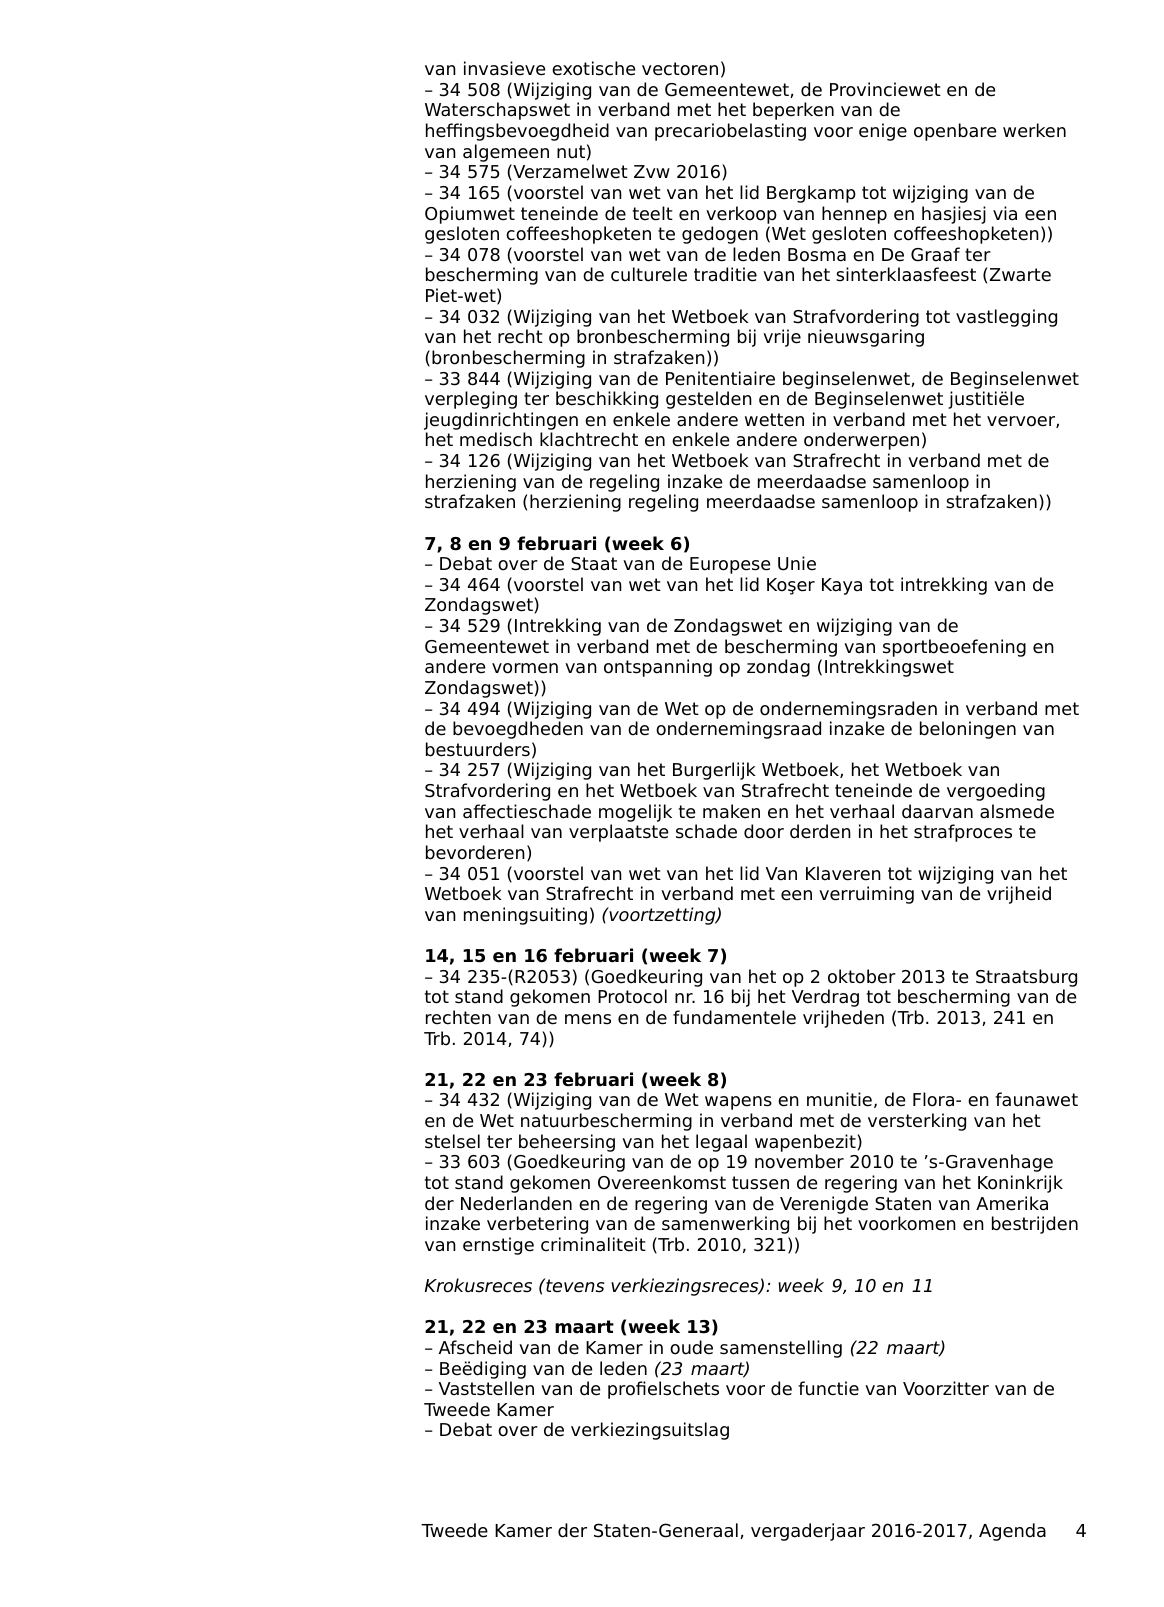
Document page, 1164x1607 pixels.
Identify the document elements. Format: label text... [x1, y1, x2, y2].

table_cell [401, 1276, 418, 1297]
table_cell [418, 1297, 1087, 1317]
table_cell [77, 451, 401, 513]
table_cell [401, 1297, 418, 1317]
table_cell [77, 1255, 401, 1276]
table_cell [77, 534, 401, 554]
table_cell – 33 844 (Wijziging van de Penitentiaire beginselenwet, de Beginselenwet verpleging ter beschikking gestelden en de Beginselenwet justitiële jeugdinrichtingen en enkele andere wetten in verband met het vervoer, het medisch klachtrecht en enkele andere onderwerpen) [418, 369, 1087, 451]
table_cell [77, 967, 401, 1049]
table_cell – 34 078 (voorstel van wet van de leden Bosma en De Graaf ter bescherming van de culturele traditie van het sinterklaasfeest (Zwarte Piet-wet) [418, 245, 1087, 307]
table_cell [77, 575, 401, 616]
table_cell – 34 126 (Wijziging van het Wetboek van Strafrecht in verband met de herziening van de regeling inzake de meerdaadse samenloop in strafzaken (herziening regeling meerdaadse samenloop in strafzaken)) [418, 451, 1087, 513]
table_cell – 34 529 (Intrekking van de Zondagswet en wijziging van de Gemeentewet in verband met de bescherming van sportbeoefening en andere vormen van ontspanning op zondag (Intrekkingswet Zondagswet)) [418, 616, 1087, 698]
table_cell – 34 165 (voorstel van wet van het lid Bergkamp tot wijziging van de Opiumwet teneinde de teelt en verkoop van hennep en hasjiesj via een gesloten coffeeshopketen te gedogen (Wet gesloten coffeeshopketen)) [418, 183, 1087, 245]
table_cell [401, 162, 418, 183]
table_cell [77, 80, 401, 162]
table_cell [77, 369, 401, 451]
table_cell [401, 1317, 418, 1338]
table_cell – Vaststellen van de profielschets voor de functie van Voorzitter van de Tweede Kamer [418, 1379, 1087, 1420]
table_cell [77, 1276, 401, 1297]
table_cell [401, 245, 418, 307]
table_cell – 34 235-(R2053) (Goedkeuring van het op 2 oktober 2013 te Straatsburg tot stand gekomen Protocol nr. 16 bij het Verdrag tot bescherming van de rechten van de mens en de fundamentele vrijheden (Trb. 2013, 241 en Trb. 2014, 74)) [418, 967, 1087, 1049]
table_cell – 34 032 (Wijziging van het Wetboek van Strafvordering tot vastlegging van het recht op bronbescherming bij vrije nieuwsgaring (bronbescherming in strafzaken)) [418, 307, 1087, 368]
table_cell [77, 1420, 401, 1441]
table_cell [401, 1049, 418, 1070]
table_cell [401, 1152, 418, 1255]
table_cell – Debat over de Staat van de Europese Unie [418, 554, 1087, 575]
table_cell [401, 925, 418, 946]
table_cell [401, 59, 418, 80]
table_cell [401, 80, 418, 162]
table_cell [401, 554, 418, 575]
table_cell [77, 699, 401, 760]
table_cell [401, 1379, 418, 1420]
table_cell [401, 946, 418, 967]
table_cell [401, 369, 418, 451]
table_cell [77, 183, 401, 245]
table_cell [401, 513, 418, 533]
table_cell [401, 451, 418, 513]
table_cell [77, 307, 401, 368]
table_cell [401, 967, 418, 1049]
table_cell [77, 1152, 401, 1255]
table_cell [401, 575, 418, 616]
table_cell Krokusreces (tevens verkiezingsreces): week 9, 10 en 11 [418, 1276, 1087, 1297]
table_cell [401, 1070, 418, 1090]
table_cell – 34 432 (Wijziging van de Wet wapens en munitie, de Flora- en faunawet en de Wet natuurbescherming in verband met de versterking van het stelsel ter beheersing van het legaal wapenbezit) [418, 1090, 1087, 1152]
table_cell [401, 864, 418, 925]
table_cell 21, 22 en 23 februari (week 8) [418, 1070, 1087, 1090]
table_cell [77, 616, 401, 698]
table_cell – 34 575 (Verzamelwet Zvw 2016) [418, 162, 1087, 183]
table_cell [77, 946, 401, 967]
table_cell [77, 59, 401, 80]
table_cell van invasieve exotische vectoren) [418, 59, 1087, 80]
table_cell [77, 1338, 401, 1358]
table_cell – 34 051 (voorstel van wet van het lid Van Klaveren tot wijziging van het Wetboek van Strafrecht in verband met een verruiming van de vrijheid van meningsuiting) (voortzetting) [418, 864, 1087, 925]
table_cell [401, 699, 418, 760]
table_cell – 34 508 (Wijziging van de Gemeentewet, de Provinciewet en de Waterschapswet in verband met het beperken van de heffingsbevoegdheid van precariobelasting voor enige openbare werken van algemeen nut) [418, 80, 1087, 162]
table_cell – 34 257 (Wijziging van het Burgerlijk Wetboek, het Wetboek van Strafvordering en het Wetboek van Strafrecht teneinde de vergoeding van affectieschade mogelijk te maken en het verhaal daarvan alsmede het verhaal van verplaatste schade door derden in het strafproces te bevorderen) [418, 760, 1087, 863]
table_cell [77, 1379, 401, 1420]
table_cell – Debat over de verkiezingsuitslag [418, 1420, 1087, 1441]
table_cell – 34 494 (Wijziging van de Wet op de ondernemingsraden in verband met de bevoegdheden van de ondernemingsraad inzake de beloningen van bestuurders) [418, 699, 1087, 760]
table_cell [77, 760, 401, 863]
table_cell [418, 1049, 1087, 1070]
table_cell [77, 864, 401, 925]
table_cell [77, 1297, 401, 1317]
table_cell – Beëdiging van de leden (23 maart) [418, 1359, 1087, 1379]
table_cell [401, 307, 418, 368]
table_cell [401, 1420, 418, 1441]
table_cell [77, 1049, 401, 1070]
table_cell [77, 162, 401, 183]
table_cell [77, 513, 401, 533]
table_cell [77, 1317, 401, 1338]
table_cell 7, 8 en 9 februari (week 6) [418, 534, 1087, 554]
table_cell 14, 15 en 16 februari (week 7) [418, 946, 1087, 967]
table_cell [77, 925, 401, 946]
table_cell [401, 183, 418, 245]
table_cell [401, 534, 418, 554]
table_cell 21, 22 en 23 maart (week 13) [418, 1317, 1087, 1338]
table_cell [401, 1359, 418, 1379]
table_cell [401, 1255, 418, 1276]
table_cell [418, 925, 1087, 946]
table_cell [77, 1090, 401, 1152]
table_cell [77, 1359, 401, 1379]
table_cell [77, 554, 401, 575]
table_cell [77, 245, 401, 307]
table_cell [418, 1255, 1087, 1276]
table_cell – Afscheid van de Kamer in oude samenstelling (22 maart) [418, 1338, 1087, 1358]
table_cell [401, 1338, 418, 1358]
table_cell [401, 1090, 418, 1152]
table_cell – 34 464 (voorstel van wet van het lid Koşer Kaya tot intrekking van de Zondagswet) [418, 575, 1087, 616]
table_cell [77, 1070, 401, 1090]
table_cell [401, 760, 418, 863]
table_cell [401, 616, 418, 698]
table_cell – 33 603 (Goedkeuring van de op 19 november 2010 te ’s-Gravenhage tot stand gekomen Overeenkomst tussen de regering van het Koninkrijk der Nederlanden en de regering van de Verenigde Staten van Amerika inzake verbetering van de samenwerking bij het voorkomen en bestrijden van ernstige criminaliteit (Trb. 2010, 321)) [418, 1152, 1087, 1255]
table_cell [418, 513, 1087, 533]
